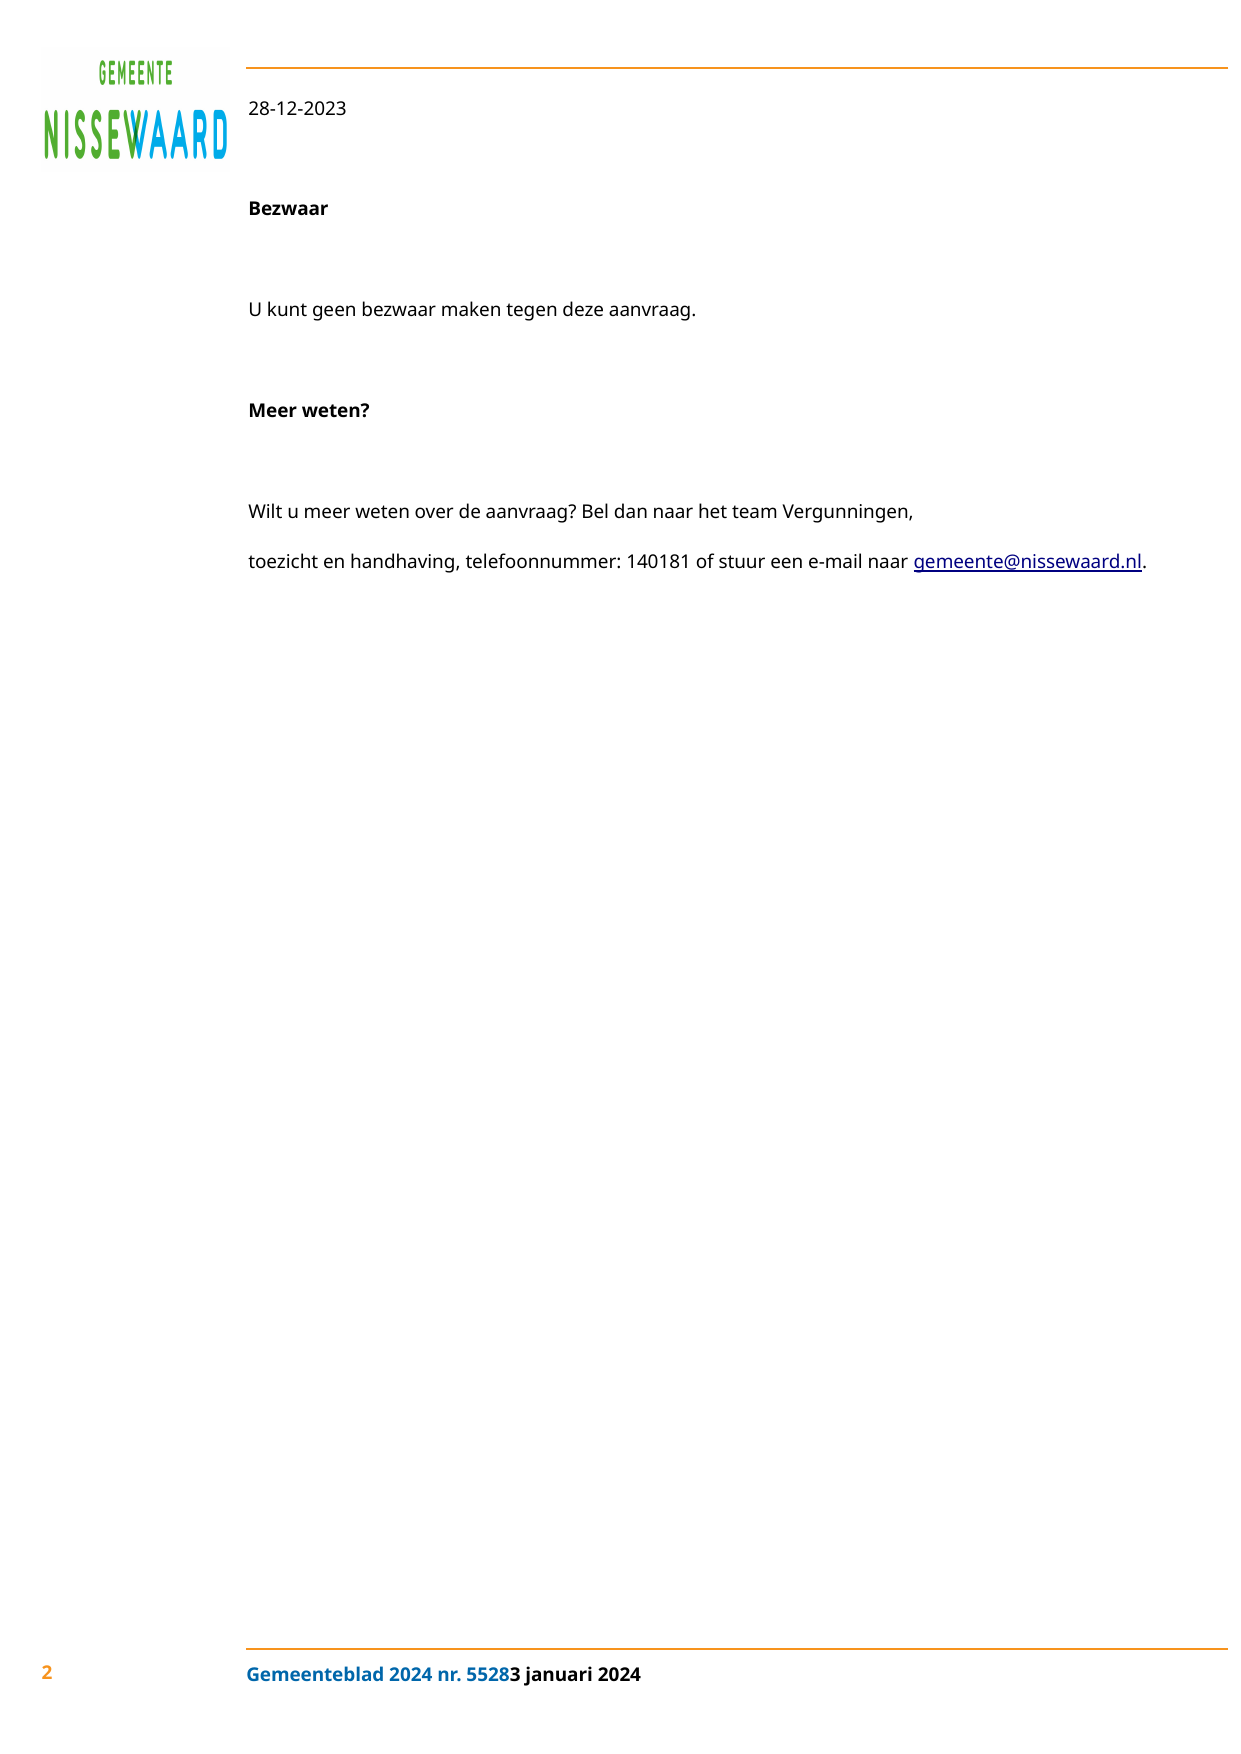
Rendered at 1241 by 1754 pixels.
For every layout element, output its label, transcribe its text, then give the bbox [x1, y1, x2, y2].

text Bezwaar [248, 196, 1152, 221]
picture [41, 47, 231, 172]
text Wilt u meer weten over de aanvraag? Bel dan naar het team Vergunningen, [248, 498, 1152, 524]
text toezicht en handhaving, telefoonnummer: 140181 of stuur een e-mail naar gemeente@nissewaard.nl. [248, 548, 1152, 574]
text U kunt geen bezwaar maken tegen deze aanvraag. [248, 296, 1152, 322]
text 28-12-2023 [248, 95, 1152, 121]
text Meer weten? [248, 397, 1152, 423]
